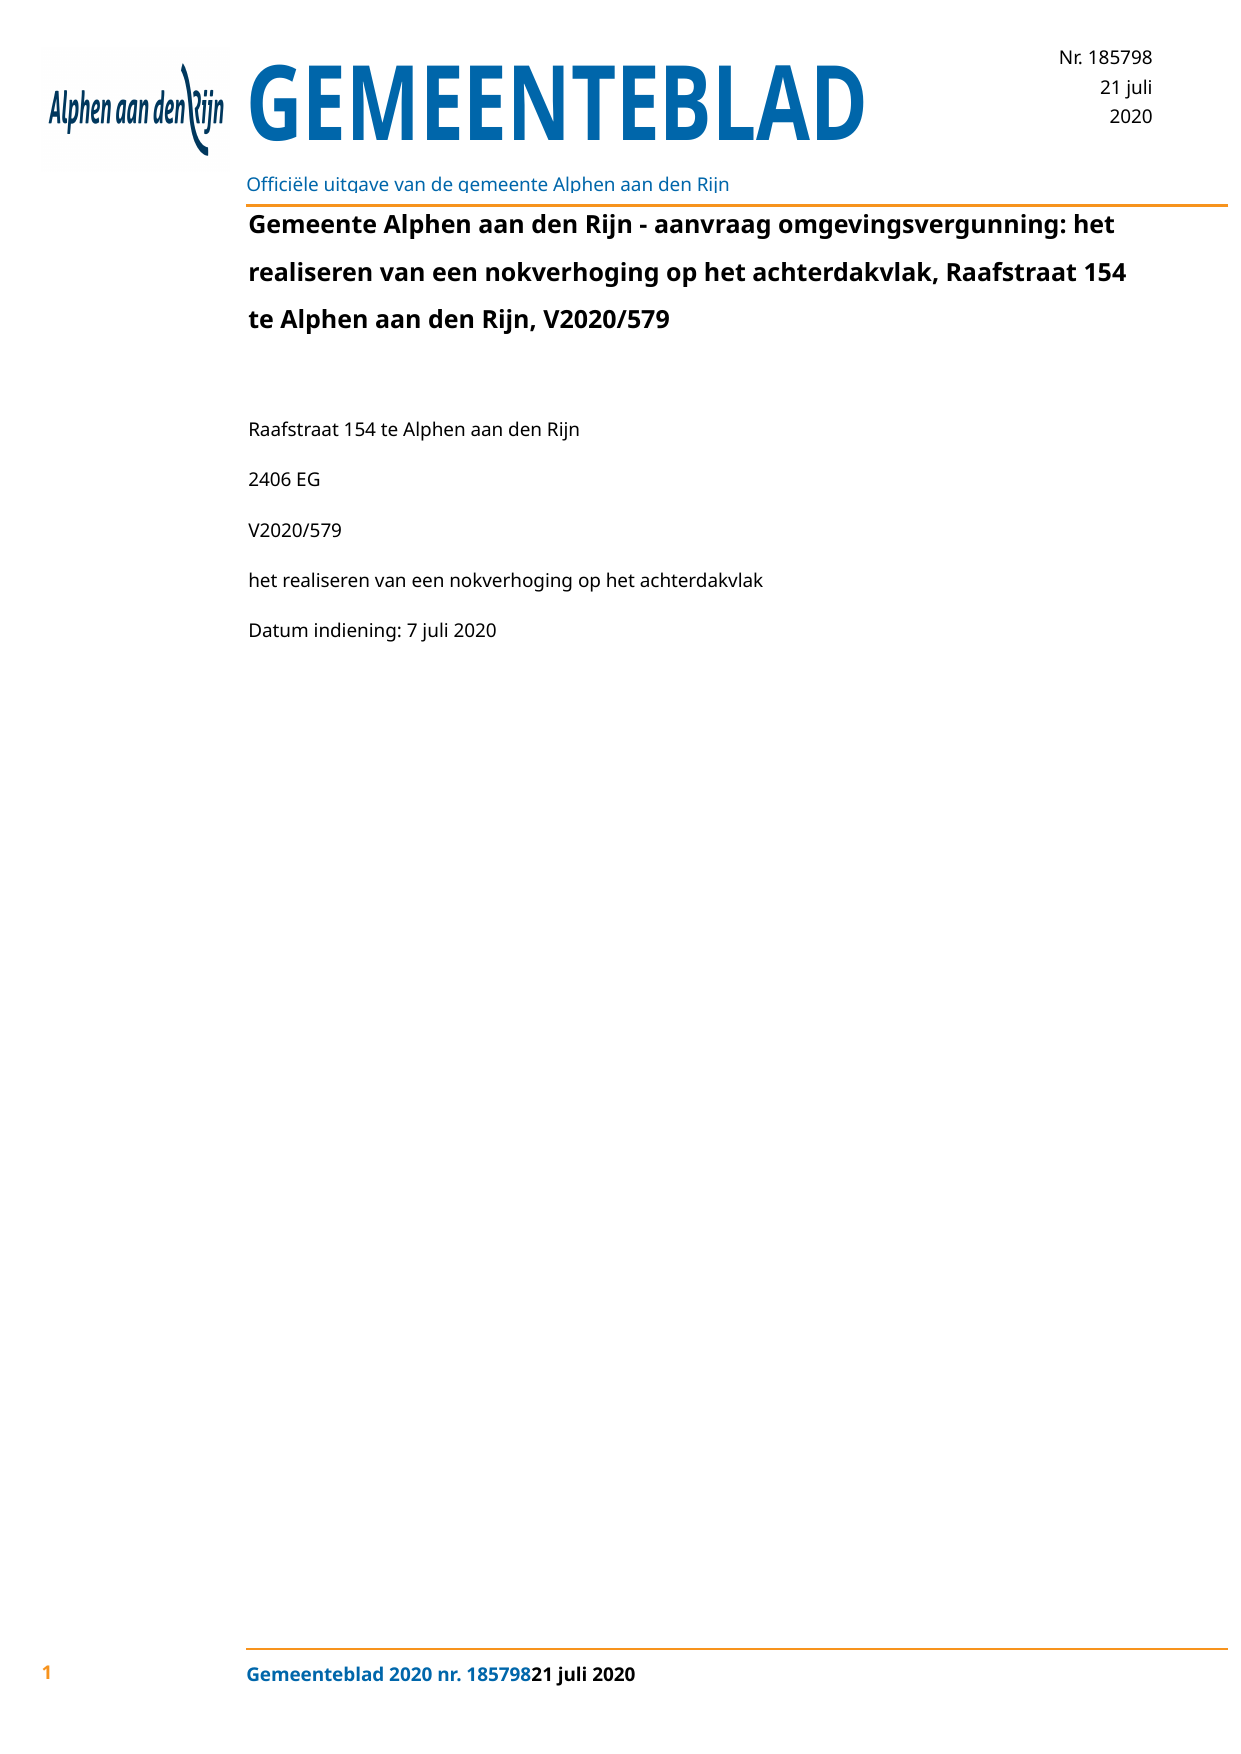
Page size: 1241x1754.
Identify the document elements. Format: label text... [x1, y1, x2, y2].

picture [41, 47, 231, 172]
text 2406 EG [248, 466, 1152, 492]
text Datum indiening: 7 juli 2020 [248, 618, 1152, 643]
text Raafstraat 154 te Alphen aan den Rijn [248, 416, 1152, 442]
text V2020/579 [248, 517, 1152, 542]
text Gemeente Alphen aan den Rijn - aanvraag omgevingsvergunning: het realiseren van een nokverhoging op het achterdakvlak, Raafstraat 154 te Alphen aan den Rijn, V2020/579 [248, 207, 1152, 336]
text het realiseren van een nokverhoging op het achterdakvlak [248, 567, 1152, 593]
